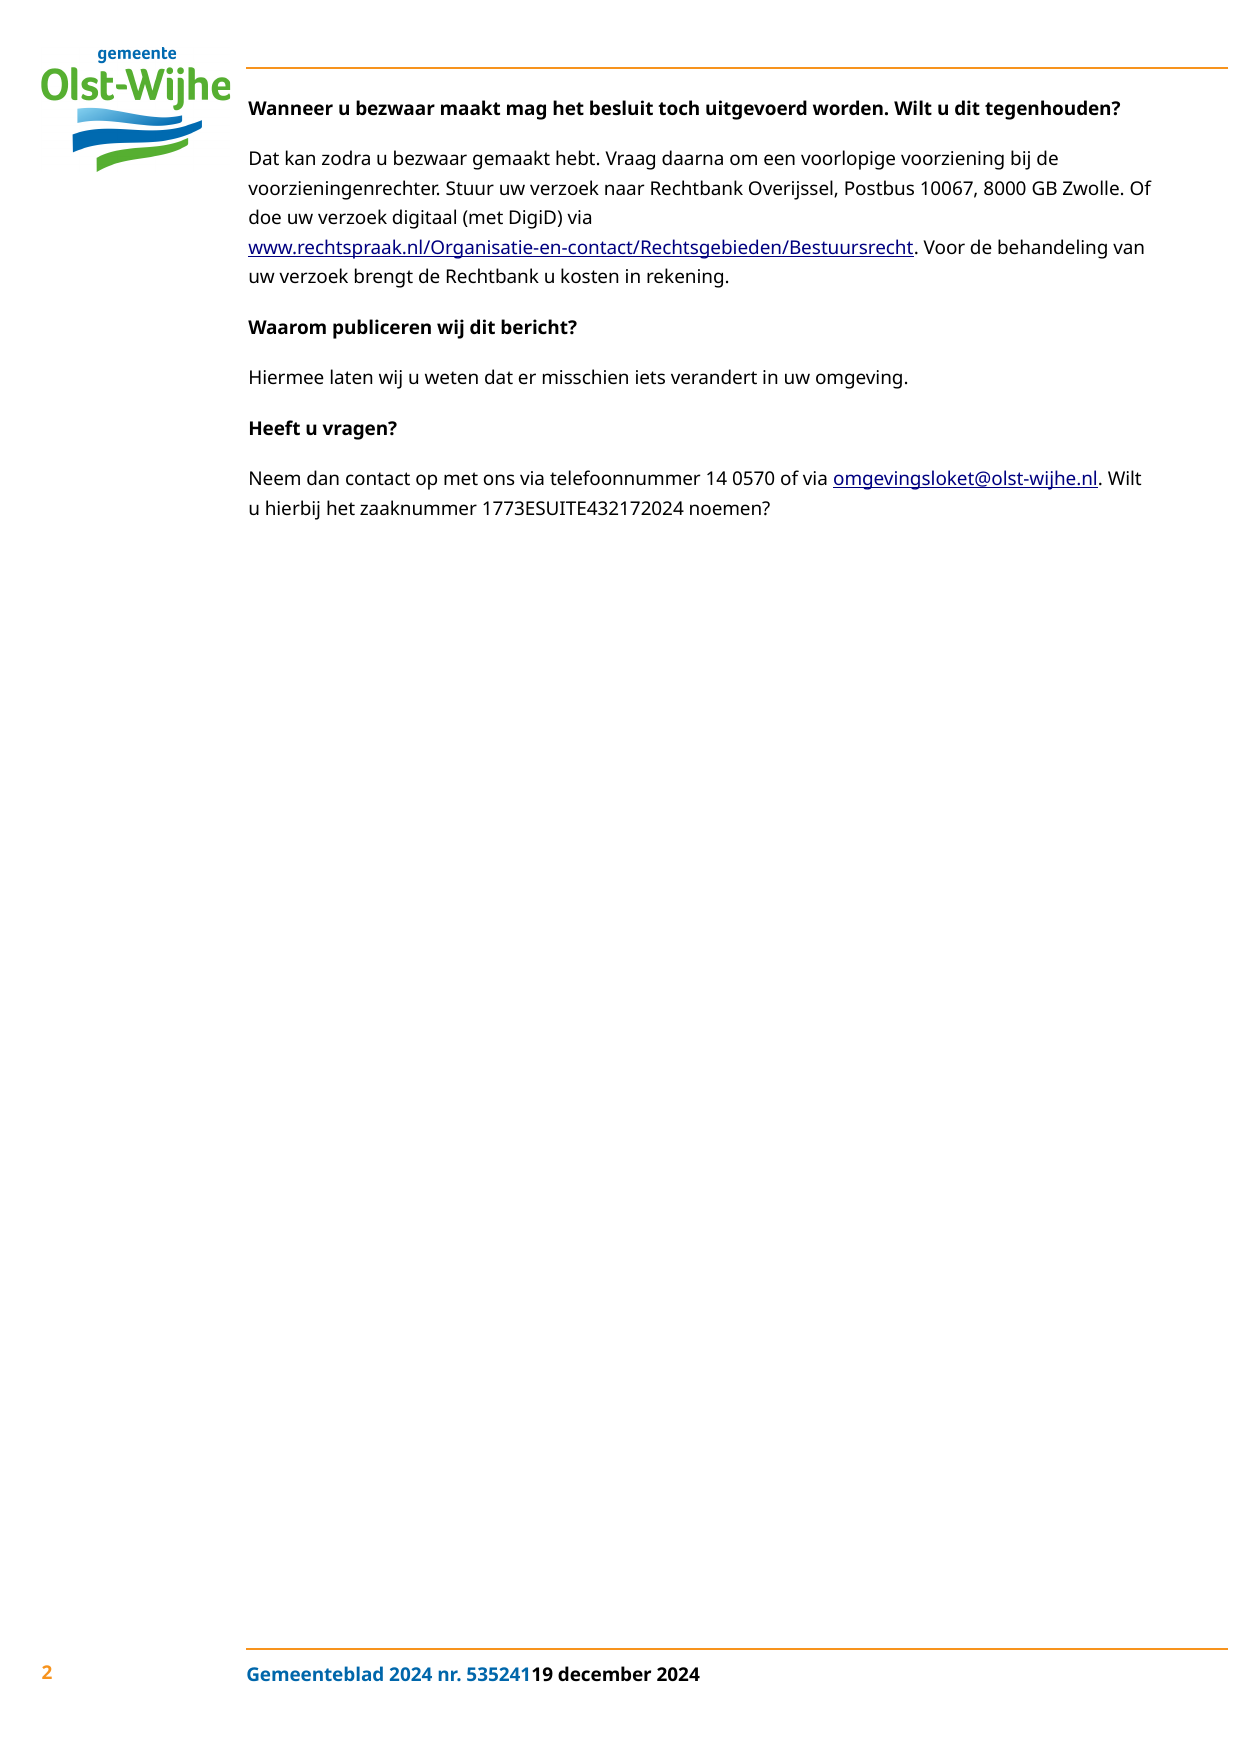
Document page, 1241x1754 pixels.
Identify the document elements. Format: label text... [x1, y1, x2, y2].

text Wanneer u bezwaar maakt mag het besluit toch uitgevoerd worden. Wilt u dit tegenhouden? [248, 95, 1152, 121]
text Dat kan zodra u bezwaar gemaakt hebt. Vraag daarna om een voorlopige voorziening bij de voorzieningenrechter. Stuur uw verzoek naar Rechtbank Overijssel, Postbus 10067, 8000 GB Zwolle. Of doe uw verzoek digitaal (met DigiD) via www.rechtspraak.nl/Organisatie-en-contact/Rechtsgebieden/Bestuursrecht. Voor de behandeling van uw verzoek brengt de Rechtbank u kosten in rekening. [248, 145, 1152, 289]
text Neem dan contact op met ons via telefoonnummer 14 0570 of via omgevingsloket@olst-wijhe.nl. Wilt u hierbij het zaaknummer 1773ESUITE432172024 noemen? [248, 465, 1152, 521]
text Heeft u vragen? [248, 415, 1152, 441]
text Hiermee laten wij u weten dat er misschien iets verandert in uw omgeving. [248, 364, 1152, 390]
picture [41, 47, 231, 172]
text Waarom publiceren wij dit bericht? [248, 314, 1152, 340]
